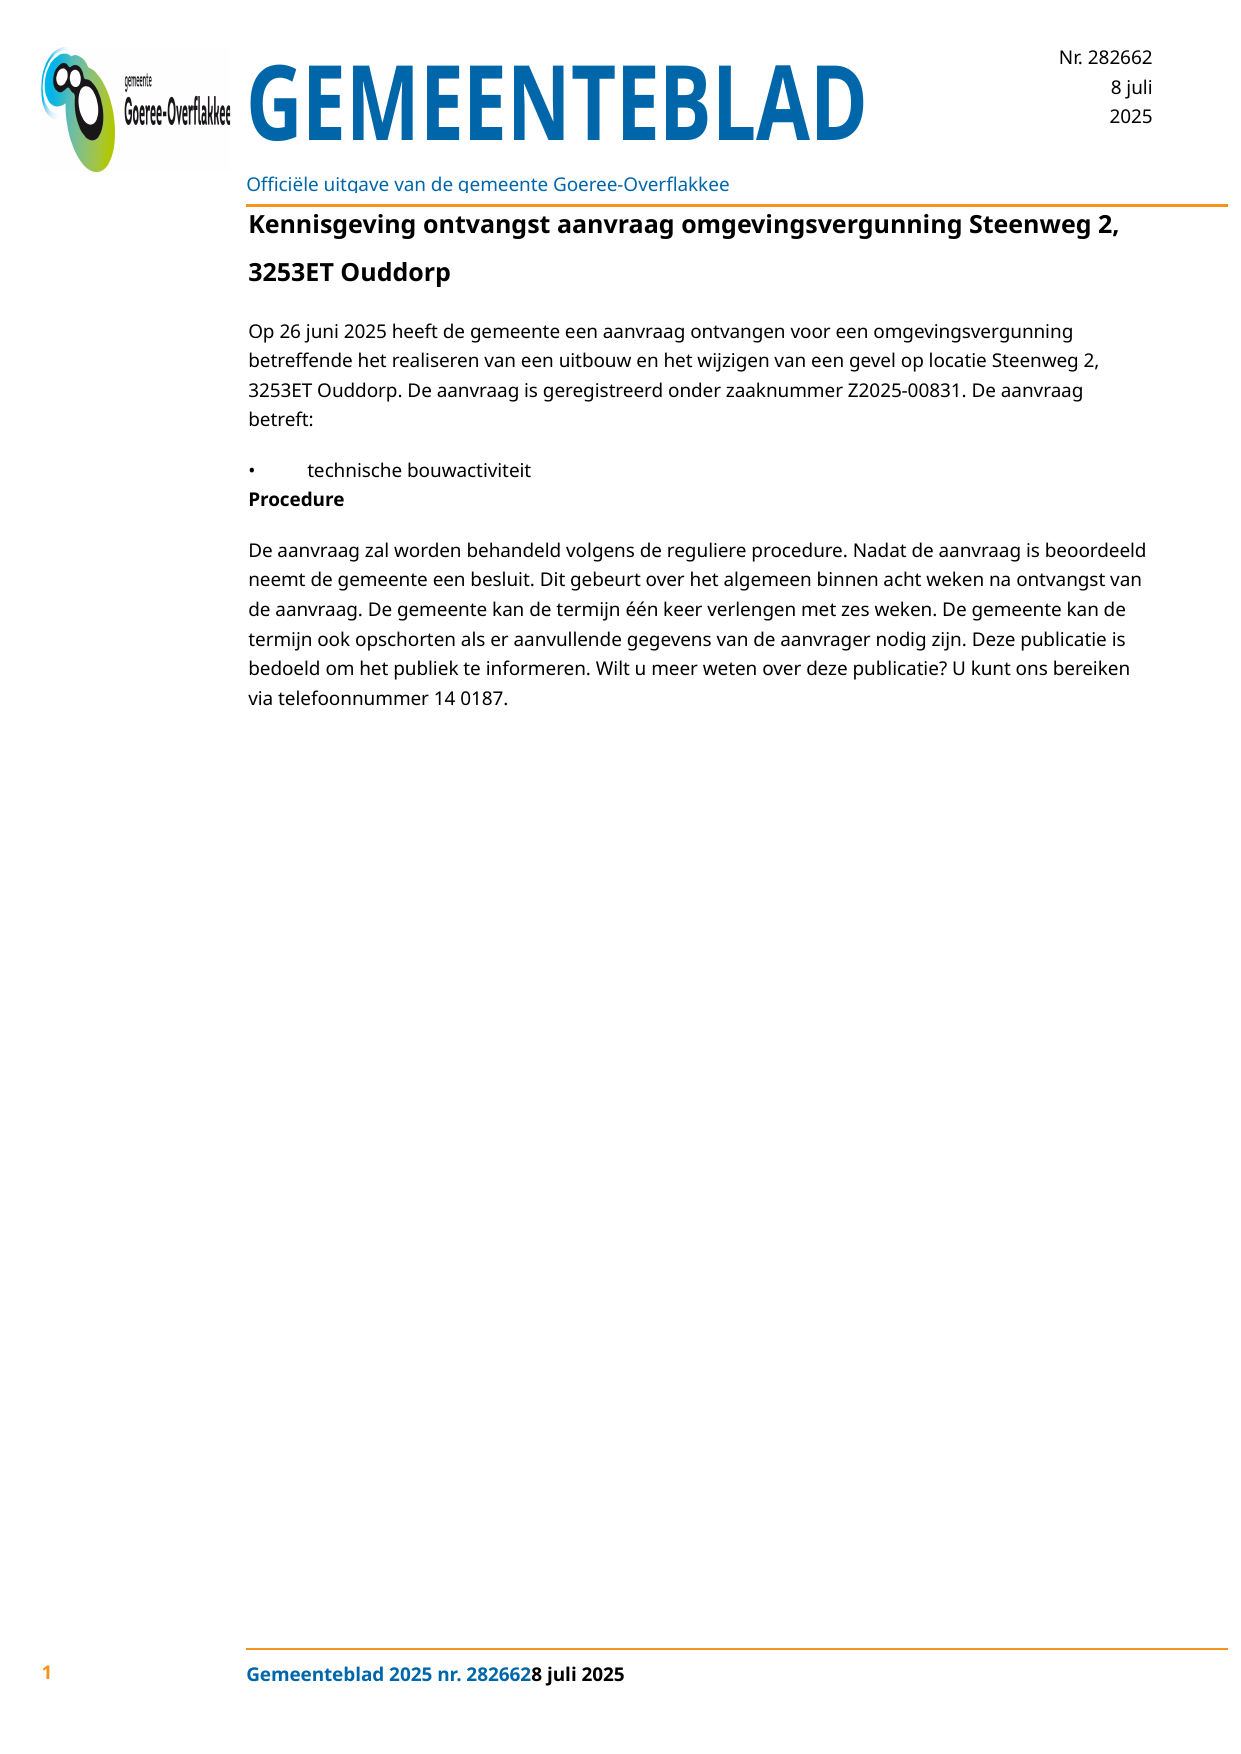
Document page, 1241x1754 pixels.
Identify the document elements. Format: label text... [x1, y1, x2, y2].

text Procedure [248, 487, 1152, 512]
text Op 26 juni 2025 heeft de gemeente een aanvraag ontvangen voor een omgevingsvergunning betreffende het realiseren van een uitbouw en het wijzigen van een gevel op locatie Steenweg 2, 3253ET Ouddorp. De aanvraag is geregistreerd onder zaaknummer Z2025-00831. De aanvraag betreft: [248, 318, 1152, 432]
picture [41, 47, 231, 172]
text Kennisgeving ontvangst aanvraag omgevingsvergunning Steenweg 2, 3253ET Ouddorp [248, 207, 1152, 288]
list technische bouwactiviteit [248, 457, 1152, 483]
text De aanvraag zal worden behandeld volgens de reguliere procedure. Nadat de aanvraag is beoordeeld neemt de gemeente een besluit. Dit gebeurt over het algemeen binnen acht weken na ontvangst van de aanvraag. De gemeente kan de termijn één keer verlengen met zes weken. De gemeente kan de termijn ook opschorten als er aanvullende gegevens van de aanvrager nodig zijn. Deze publicatie is bedoeld om het publiek te informeren. Wilt u meer weten over deze publicatie? U kunt ons bereiken via telefoonnummer 14 0187. [248, 537, 1152, 711]
